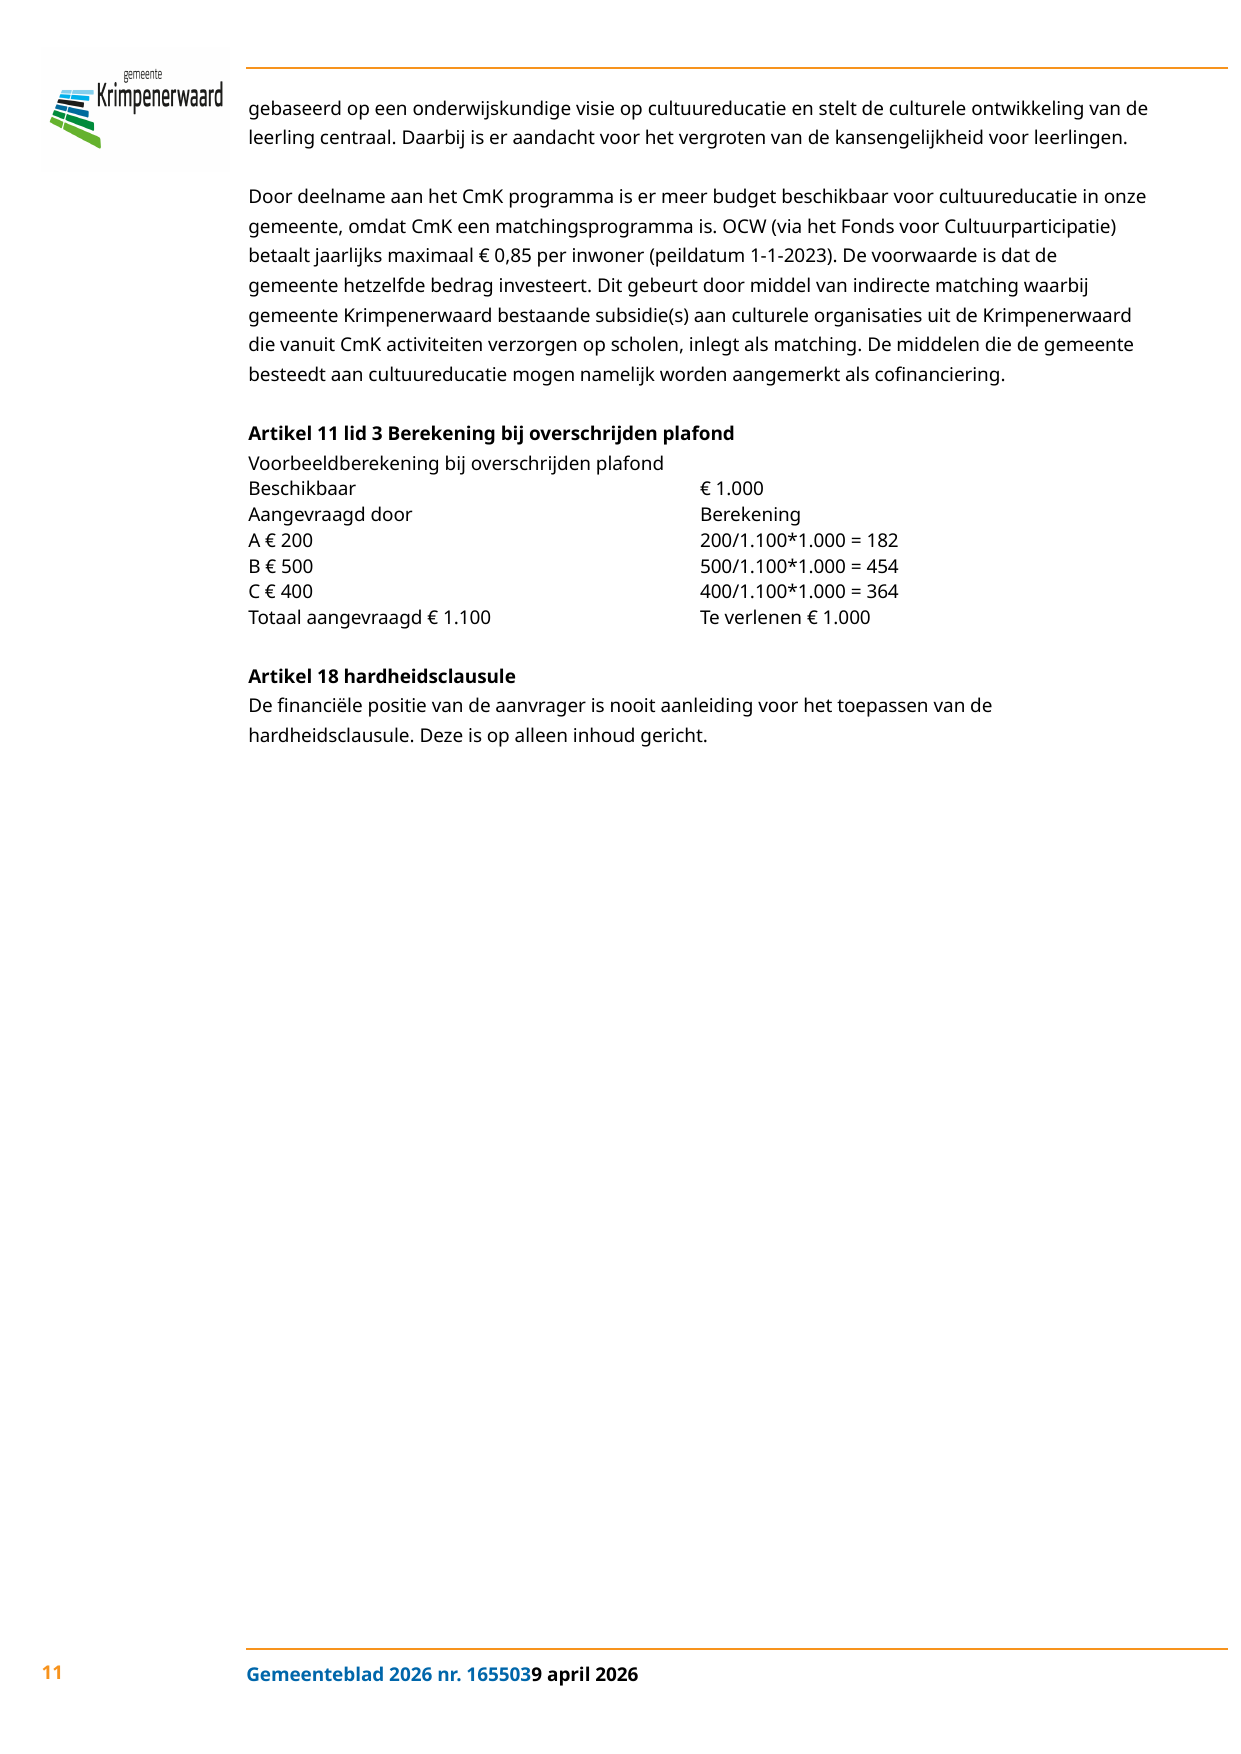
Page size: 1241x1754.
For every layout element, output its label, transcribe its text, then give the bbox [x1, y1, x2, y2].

table_cell € 1.000 [700, 476, 1152, 501]
table_cell 200/1.100*1.000 = 182 [700, 527, 1152, 553]
table_cell Totaal aangevraagd € 1.100 [248, 604, 700, 630]
table_cell 400/1.100*1.000 = 364 [700, 579, 1152, 604]
table_cell C € 400 [248, 579, 700, 604]
table_cell B € 500 [248, 553, 700, 578]
picture [41, 47, 231, 172]
table_header [700, 450, 1152, 476]
text Artikel 18 hardheidsclausule [248, 663, 1152, 688]
table_cell A € 200 [248, 527, 700, 553]
table_cell Berekening [700, 501, 1152, 527]
table_cell Beschikbaar [248, 476, 700, 501]
table_cell Aangevraagd door [248, 501, 700, 527]
table_cell 500/1.100*1.000 = 454 [700, 553, 1152, 578]
text De financiële positie van de aanvrager is nooit aanleiding voor het toepassen van de hardheidsclausule. Deze is op alleen inhoud gericht. [248, 692, 1152, 748]
table_header Voorbeeldberekening bij overschrijden plafond [248, 450, 700, 476]
text gebaseerd op een onderwijskundige visie op cultuureducatie en stelt de culturele ontwikkeling van de leerling centraal. Daarbij is er aandacht voor het vergroten van de kansengelijkheid voor leerlingen. [248, 95, 1152, 150]
text Artikel 11 lid 3 Berekening bij overschrijden plafond [248, 420, 1152, 446]
text Door deelname aan het CmK programma is er meer budget beschikbaar voor cultuureducatie in onze gemeente, omdat CmK een matchingsprogramma is. OCW (via het Fonds voor Cultuurparticipatie) betaalt jaarlijks maximaal € 0,85 per inwoner (peildatum 1-1-2023). De voorwaarde is dat de gemeente hetzelfde bedrag investeert. Dit gebeurt door middel van indirecte matching waarbij gemeente Krimpenerwaard bestaande subsidie(s) aan culturele organisaties uit de Krimpenerwaard die vanuit CmK activiteiten verzorgen op scholen, inlegt als matching. De middelen die de gemeente besteedt aan cultuureducatie mogen namelijk worden aangemerkt als cofinanciering. [248, 183, 1152, 387]
table_cell Te verlenen € 1.000 [700, 604, 1152, 630]
